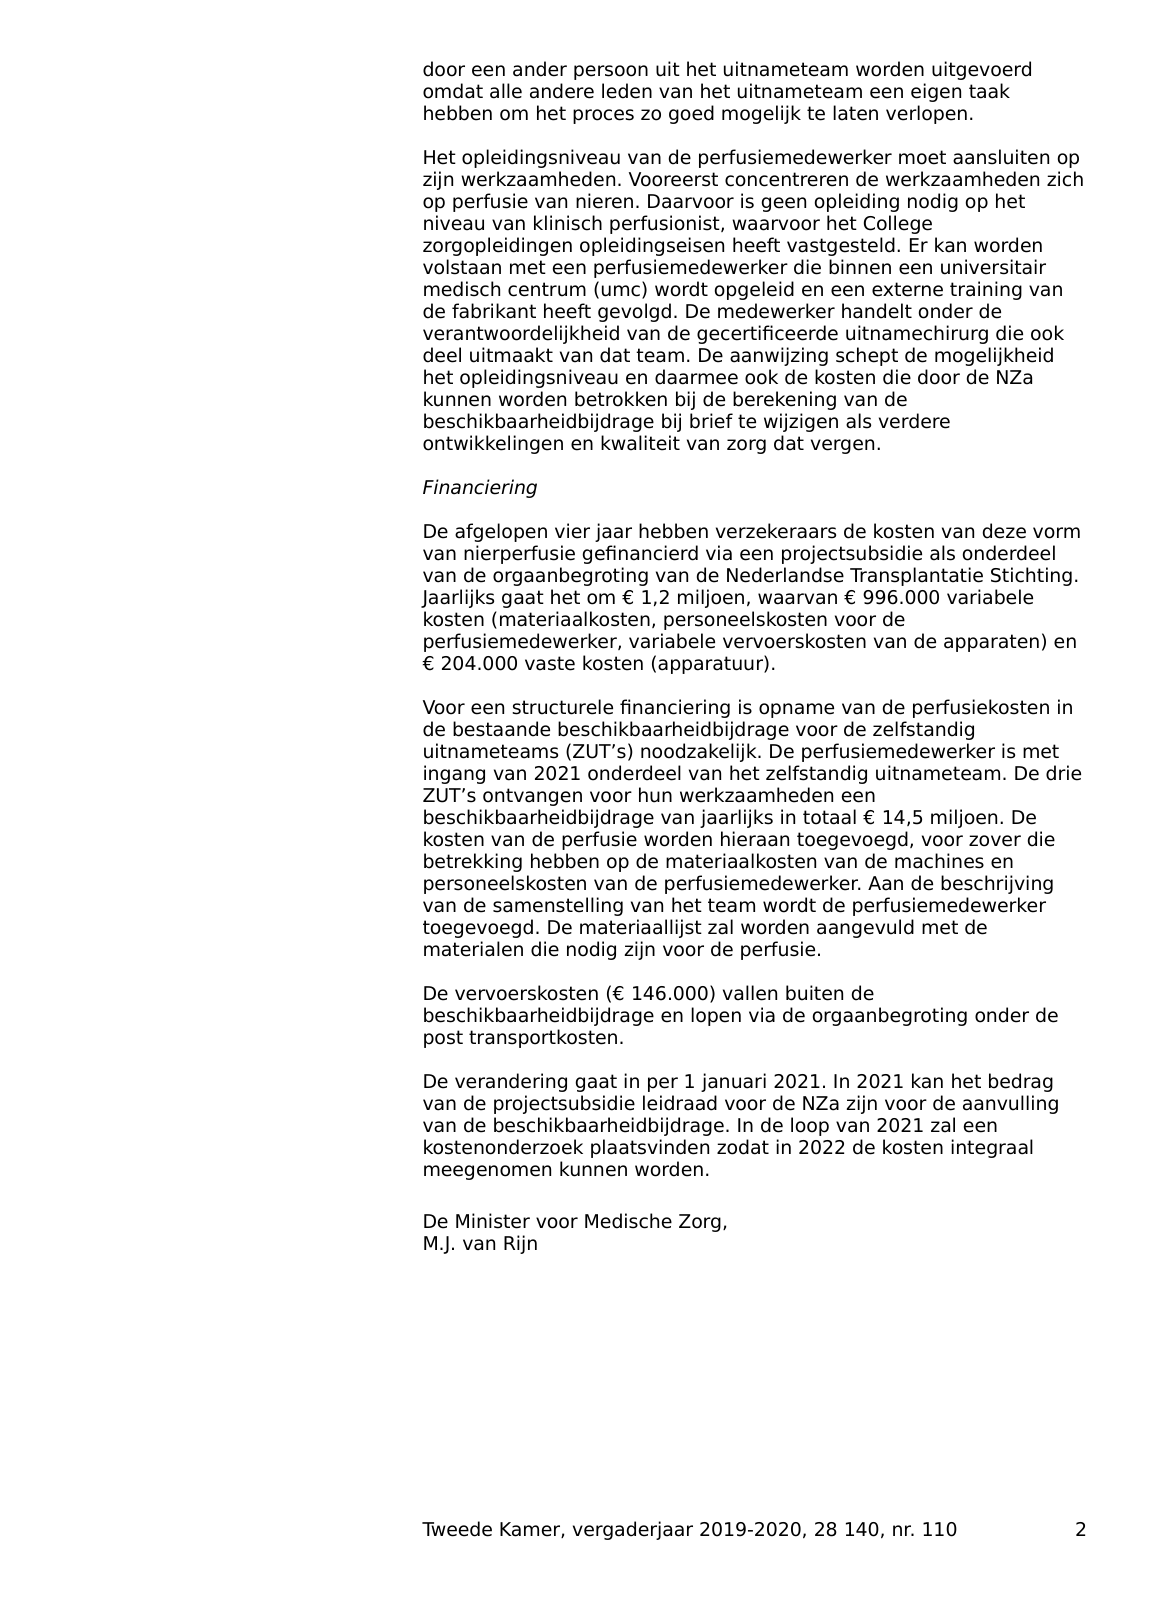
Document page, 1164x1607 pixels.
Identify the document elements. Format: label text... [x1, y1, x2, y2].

text door een ander persoon uit het uitnameteam worden uitgevoerd omdat alle andere leden van het uitnameteam een eigen taak hebben om het proces zo goed mogelijk te laten verlopen. [422, 59, 1087, 125]
text De Minister voor Medische Zorg, M.J. van Rijn [422, 1211, 1087, 1255]
text Het opleidingsniveau van de perfusiemedewerker moet aansluiten op zijn werkzaamheden. Vooreerst concentreren de werkzaamheden zich op perfusie van nieren. Daarvoor is geen opleiding nodig op het niveau van klinisch perfusionist, waarvoor het College zorgopleidingen opleidingseisen heeft vastgesteld. Er kan worden volstaan met een perfusiemedewerker die binnen een universitair medisch centrum (umc) wordt opgeleid en een externe training van de fabrikant heeft gevolgd. De medewerker handelt onder de verantwoordelijkheid van de gecertificeerde uitnamechirurg die ook deel uitmaakt van dat team. De aanwijzing schept de mogelijkheid het opleidingsniveau en daarmee ook de kosten die door de NZa kunnen worden betrokken bij de berekening van de beschikbaarheidbijdrage bij brief te wijzigen als verdere ontwikkelingen en kwaliteit van zorg dat vergen. [422, 147, 1087, 455]
text De vervoerskosten (€ 146.000) vallen buiten de beschikbaarheidbijdrage en lopen via de orgaanbegroting onder de post transportkosten. [422, 983, 1087, 1049]
subtitle Financiering [422, 477, 1087, 499]
text De verandering gaat in per 1 januari 2021. In 2021 kan het bedrag van de projectsubsidie leidraad voor de NZa zijn voor de aanvulling van de beschikbaarheidbijdrage. In de loop van 2021 zal een kostenonderzoek plaatsvinden zodat in 2022 de kosten integraal meegenomen kunnen worden. [422, 1071, 1087, 1181]
text De afgelopen vier jaar hebben verzekeraars de kosten van deze vorm van nierperfusie gefinancierd via een projectsubsidie als onderdeel van de orgaanbegroting van de Nederlandse Transplantatie Stichting. Jaarlijks gaat het om € 1,2 miljoen, waarvan € 996.000 variabele kosten (materiaalkosten, personeelskosten voor de perfusiemedewerker, variabele vervoerskosten van de apparaten) en € 204.000 vaste kosten (apparatuur). [422, 521, 1087, 675]
text Voor een structurele financiering is opname van de perfusiekosten in de bestaande beschikbaarheidbijdrage voor de zelfstandig uitnameteams (ZUT’s) noodzakelijk. De perfusiemedewerker is met ingang van 2021 onderdeel van het zelfstandig uitnameteam. De drie ZUT’s ontvangen voor hun werkzaamheden een beschikbaarheidbijdrage van jaarlijks in totaal € 14,5 miljoen. De kosten van de perfusie worden hieraan toegevoegd, voor zover die betrekking hebben op de materiaalkosten van de machines en personeelskosten van de perfusiemedewerker. Aan de beschrijving van de samenstelling van het team wordt de perfusiemedewerker toegevoegd. De materiaallijst zal worden aangevuld met de materialen die nodig zijn voor de perfusie. [422, 697, 1087, 961]
